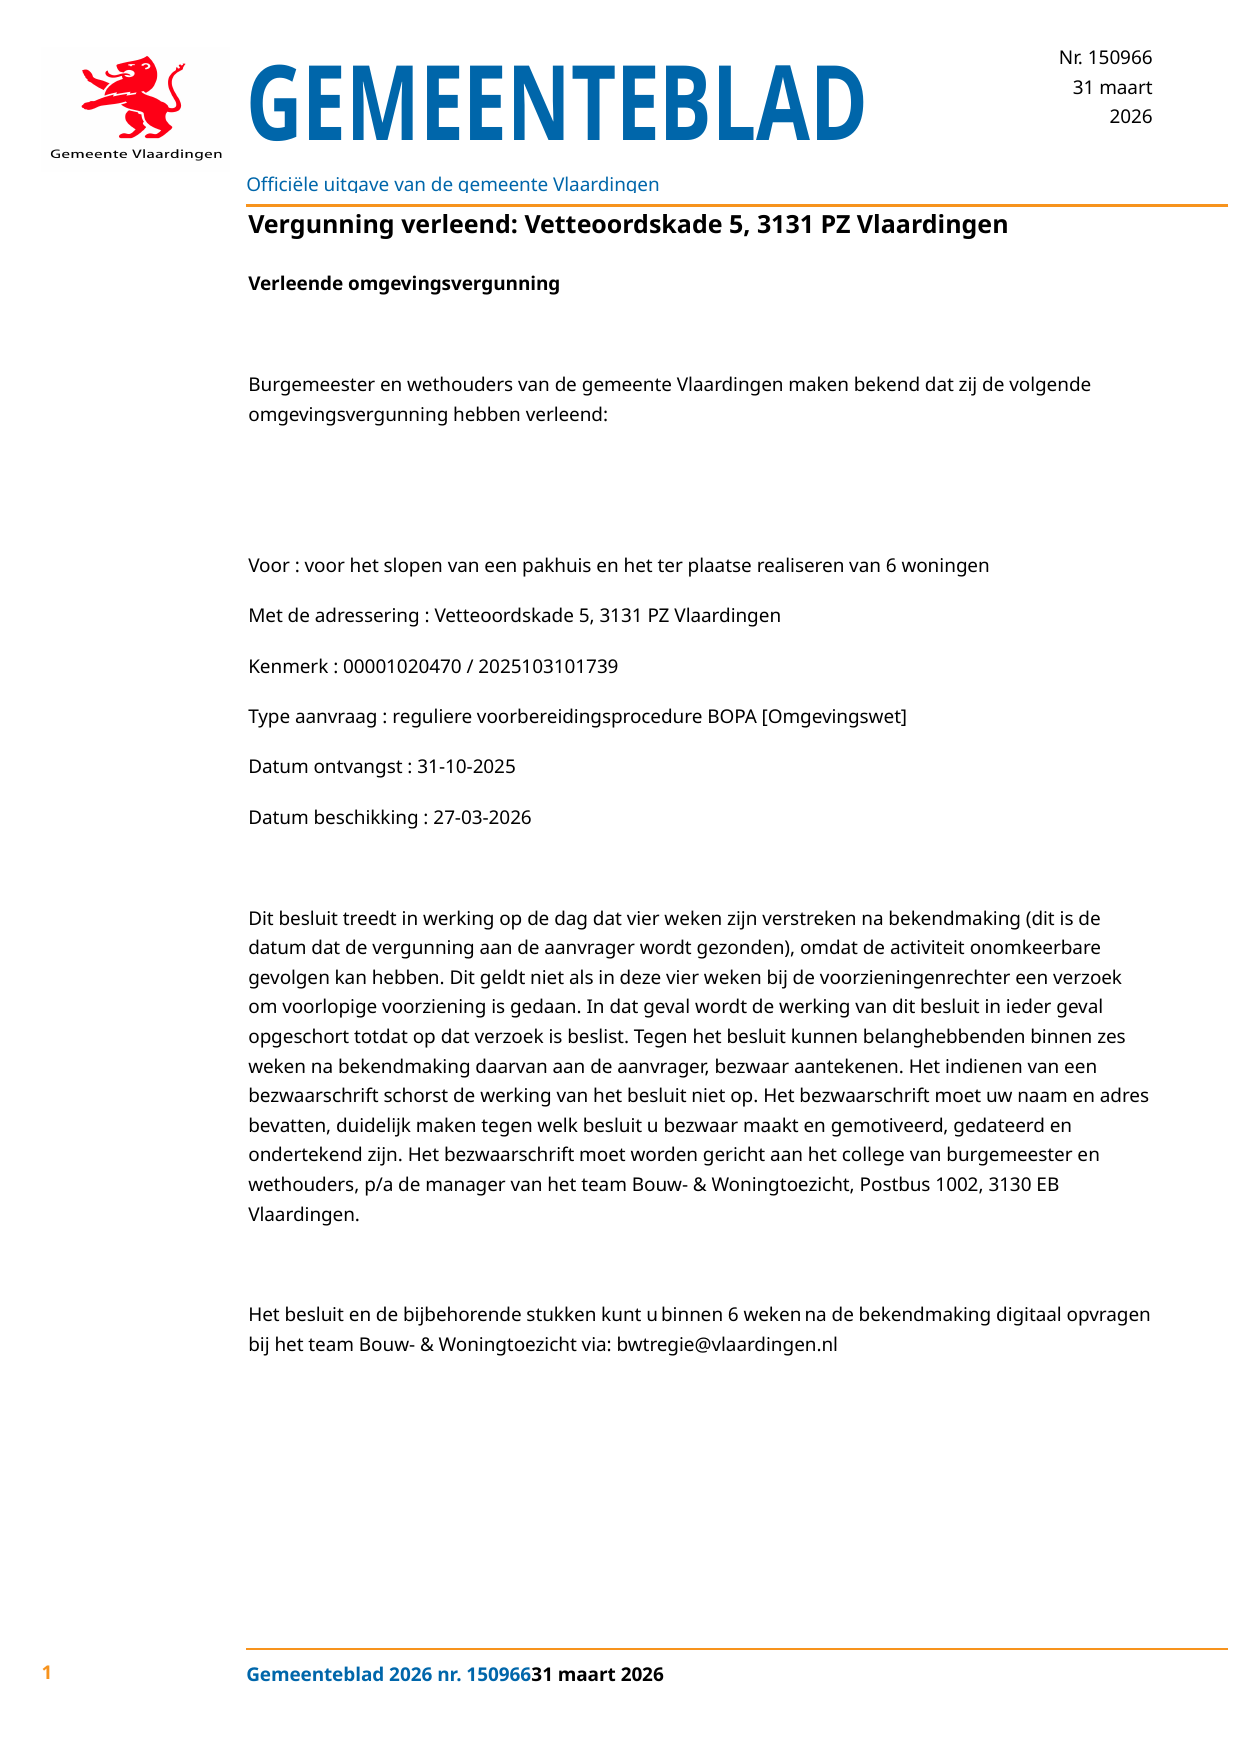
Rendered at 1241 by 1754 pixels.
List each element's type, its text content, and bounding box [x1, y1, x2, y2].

text Met de adressering : Vetteoordskade 5, 3131 PZ Vlaardingen [248, 602, 1152, 628]
picture [41, 47, 231, 172]
text Datum ontvangst : 31-10-2025 [248, 754, 1152, 779]
text Burgemeester en wethouders van de gemeente Vlaardingen maken bekend dat zij de volgende omgevingsvergunning hebben verleend: [248, 371, 1152, 426]
text Type aanvraag : reguliere voorbereidingsprocedure BOPA [Omgevingswet] [248, 703, 1152, 729]
text Vergunning verleend: Vetteoordskade 5, 3131 PZ Vlaardingen [248, 207, 1152, 241]
text Datum beschikking : 27-03-2026 [248, 804, 1152, 830]
text Het besluit en de bijbehorende stukken kunt u binnen 6 weken na de bekendmaking digitaal opvragen bij het team Bouw- & Woningtoezicht via: bwtregie@vlaardingen.nl [248, 1302, 1152, 1357]
text Verleende omgevingsvergunning [248, 270, 1152, 296]
text Voor : voor het slopen van een pakhuis en het ter plaatse realiseren van 6 woningen [248, 552, 1152, 578]
text Kenmerk : 00001020470 / 2025103101739 [248, 653, 1152, 678]
text Dit besluit treedt in werking op de dag dat vier weken zijn verstreken na bekendmaking (dit is de datum dat de vergunning aan de aanvrager wordt gezonden), omdat de activiteit onomkeerbare gevolgen kan hebben. Dit geldt niet als in deze vier weken bij de voorzieningenrechter een verzoek om voorlopige voorziening is gedaan. In dat geval wordt de werking van dit besluit in ieder geval opgeschort totdat op dat verzoek is beslist. Tegen het besluit kunnen belanghebbenden binnen zes weken na bekendmaking daarvan aan de aanvrager, bezwaar aantekenen. Het indienen van een bezwaarschrift schorst de werking van het besluit niet op. Het bezwaarschrift moet uw naam en adres bevatten, duidelijk maken tegen welk besluit u bezwaar maakt en gemotiveerd, gedateerd en ondertekend zijn. Het bezwaarschrift moet worden gericht aan het college van burgemeester en wethouders, p/a de manager van het team Bouw- & Woningtoezicht, Postbus 1002, 3130 EB Vlaardingen. [248, 905, 1152, 1226]
